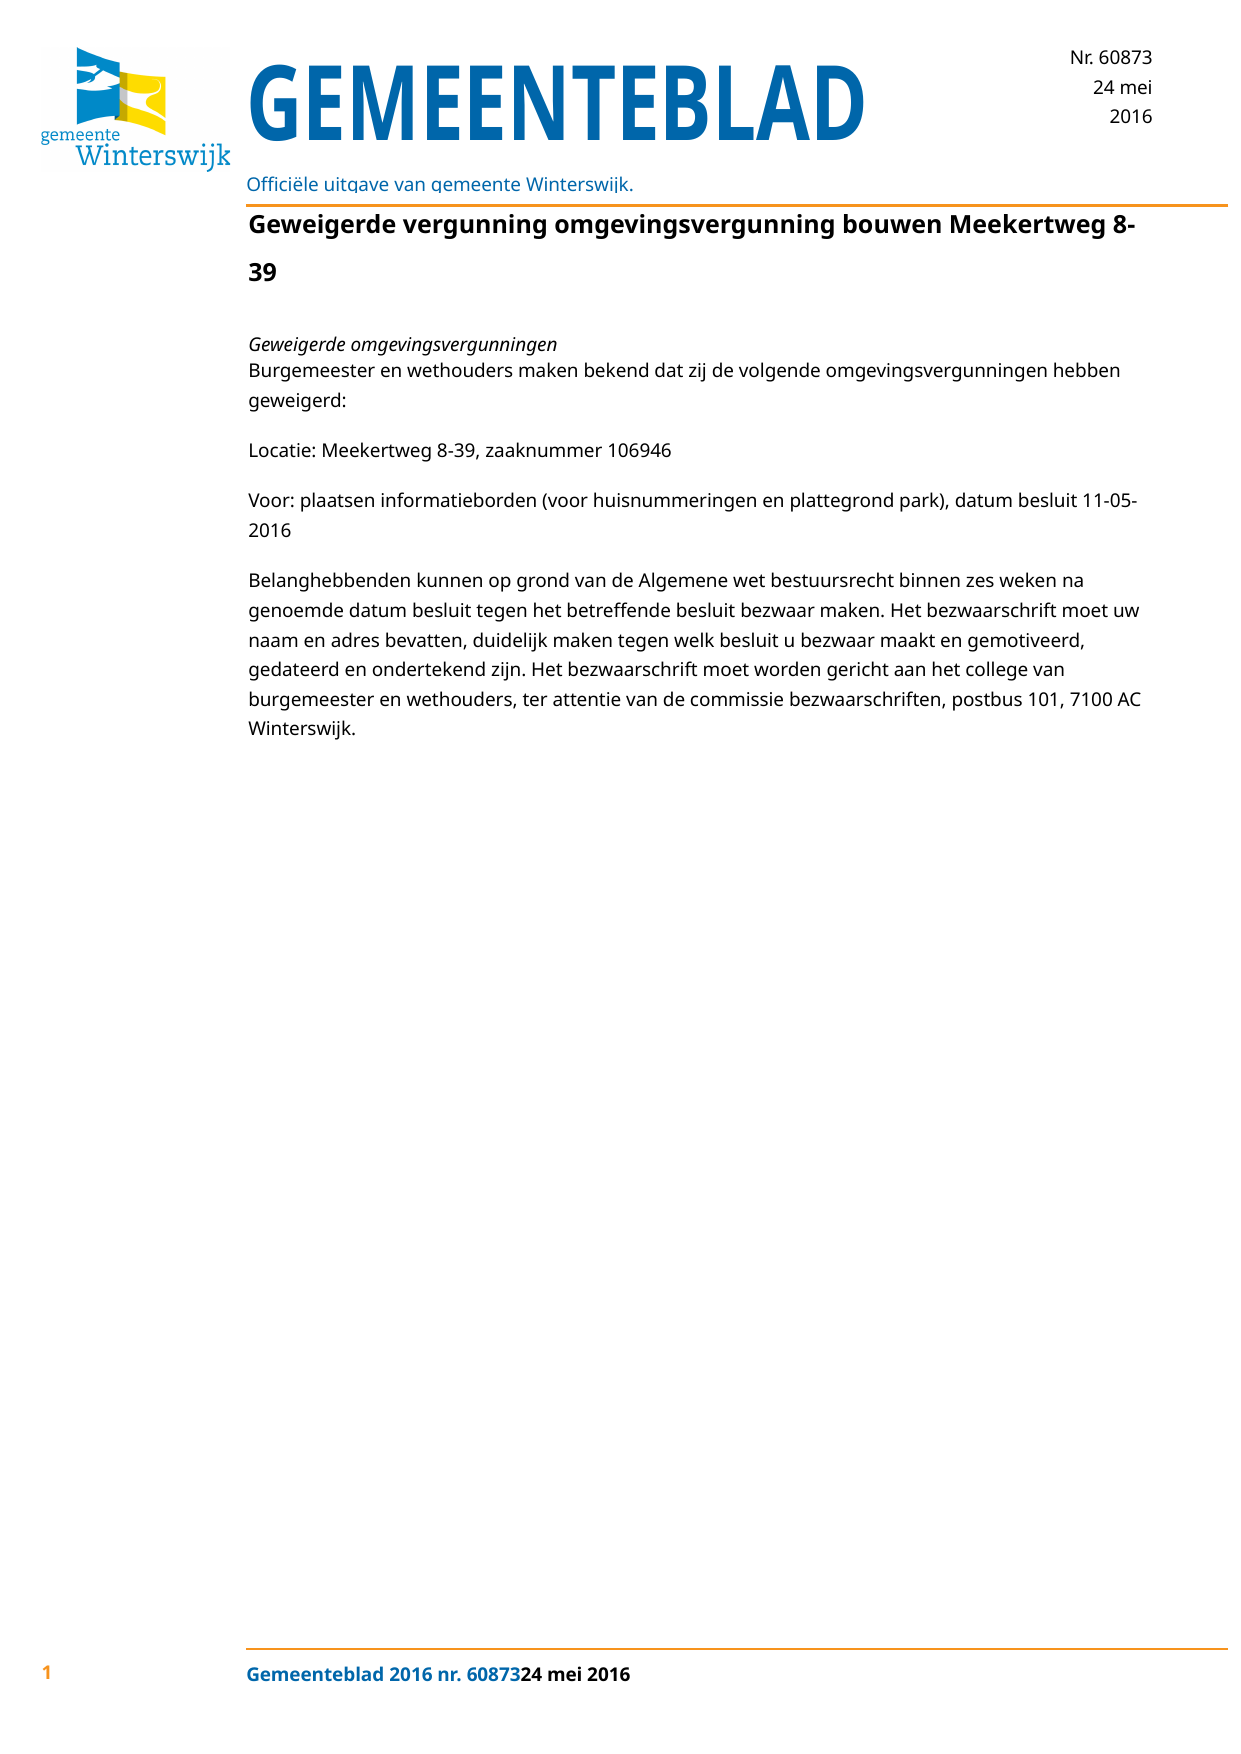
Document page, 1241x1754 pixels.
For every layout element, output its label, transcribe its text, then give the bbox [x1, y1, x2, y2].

text Burgemeester en wethouders maken bekend dat zij de volgende omgevingsvergunningen hebben geweigerd: [248, 357, 1152, 412]
text Geweigerde omgevingsvergunningen [248, 331, 1152, 357]
text Belanghebbenden kunnen op grond van de Algemene wet bestuursrecht binnen zes weken na genoemde datum besluit tegen het betreffende besluit bezwaar maken. Het bezwaarschrift moet uw naam en adres bevatten, duidelijk maken tegen welk besluit u bezwaar maakt en gemotiveerd, gedateerd en ondertekend zijn. Het bezwaarschrift moet worden gericht aan het college van burgemeester en wethouders, ter attentie van de commissie bezwaarschriften, postbus 101, 7100 AC Winterswijk. [248, 568, 1152, 741]
text Locatie: Meekertweg 8-39, zaaknummer 106946 [248, 437, 1152, 463]
text Geweigerde vergunning omgevingsvergunning bouwen Meekertweg 8-39 [248, 207, 1152, 288]
text Voor: plaatsen informatieborden (voor huisnummeringen en plattegrond park), datum besluit 11-05-2016 [248, 488, 1152, 543]
picture [41, 47, 231, 172]
picture [225, 153, 231, 162]
